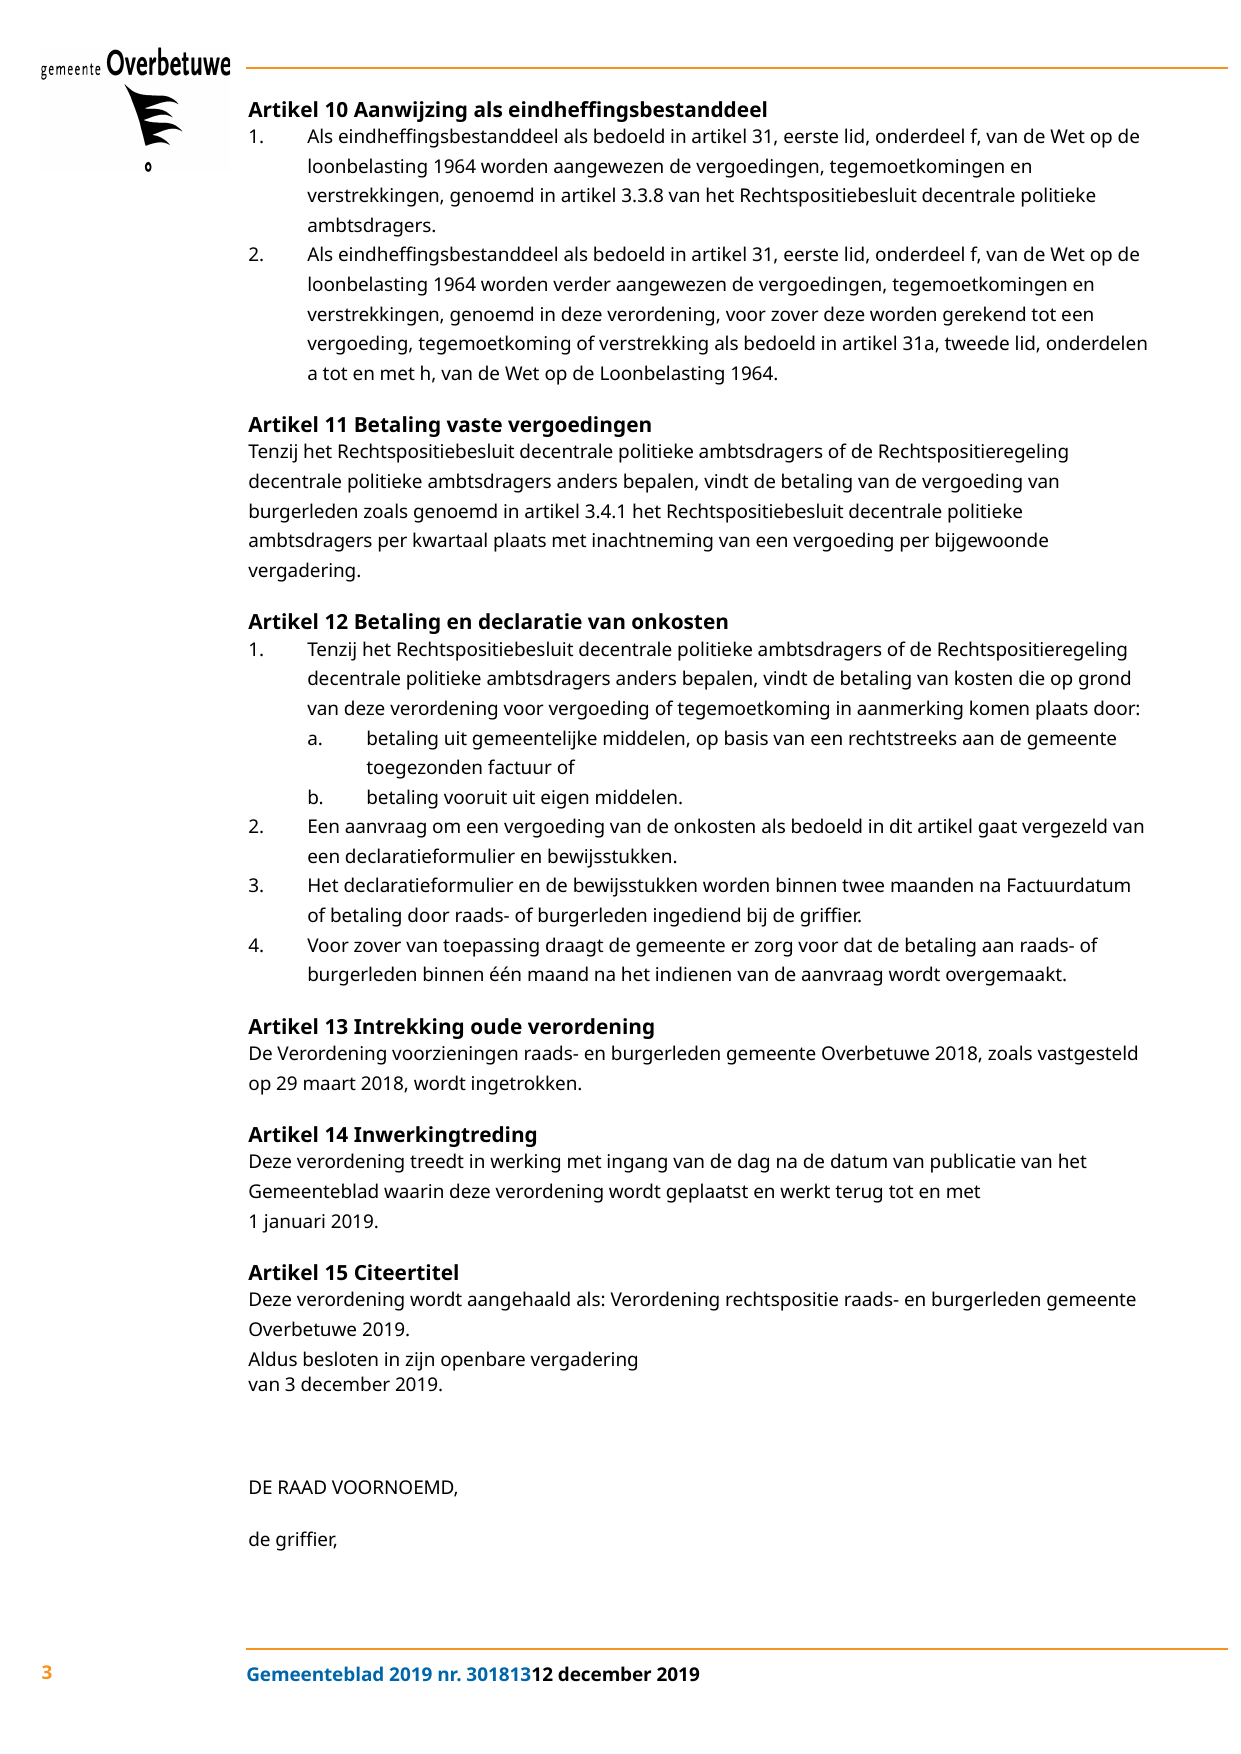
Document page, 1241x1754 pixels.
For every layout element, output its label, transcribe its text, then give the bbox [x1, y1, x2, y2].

text van 3 december 2019. [248, 1372, 1152, 1397]
list Als eindheffingsbestanddeel als bedoeld in artikel 31, eerste lid, onderdeel f, van de Wet op de loonbelasting 1964 worden aangewezen de vergoedingen, tegemoetkomingen en verstrekkingen, genoemd in artikel 3.3.8 van het Rechtspositiebesluit decentrale politieke ambtsdragers. [248, 123, 1152, 238]
list Voor zover van toepassing draagt de gemeente er zorg voor dat de betaling aan raads- of burgerleden binnen één maand na het indienen van de aanvraag wordt overgemaakt. [248, 932, 1152, 987]
text Artikel 14 Inwerkingtreding [248, 1120, 1152, 1149]
text 1 januari 2019. [248, 1208, 1152, 1233]
text Artikel 15 Citeertitel [248, 1258, 1152, 1287]
text Artikel 11 Betaling vaste vergoedingen [248, 410, 1152, 439]
text De Verordening voorzieningen raads- en burgerleden gemeente Overbetuwe 2018, zoals vastgesteld op 29 maart 2018, wordt ingetrokken. [248, 1040, 1152, 1096]
list Een aanvraag om een vergoeding van de onkosten als bedoeld in dit artikel gaat vergezeld van een declaratieformulier en bewijsstukken. [248, 813, 1152, 869]
text Artikel 13 Intrekking oude verordening [248, 1012, 1152, 1040]
text Tenzij het Rechtspositiebesluit decentrale politieke ambtsdragers of de Rechtspositieregeling decentrale politieke ambtsdragers anders bepalen, vindt de betaling van de vergoeding van burgerleden zoals genoemd in artikel 3.4.1 het Rechtspositiebesluit decentrale politieke ambtsdragers per kwartaal plaats met inachtneming van een vergoeding per bijgewoonde vergadering. [248, 439, 1152, 583]
text de griffier, [248, 1526, 1152, 1552]
list Tenzij het Rechtspositiebesluit decentrale politieke ambtsdragers of de Rechtspositieregeling decentrale politieke ambtsdragers anders bepalen, vindt de betaling van kosten die op grond van deze verordening voor vergoeding of tegemoetkoming in aanmerking komen plaats door: [248, 636, 1152, 721]
text Deze verordening treedt in werking met ingang van de dag na de datum van publicatie van het Gemeenteblad waarin deze verordening wordt geplaatst en werkt terug tot en met [248, 1149, 1152, 1204]
text DE RAAD VOORNOEMD, [248, 1474, 1152, 1500]
list Het declaratieformulier en de bewijsstukken worden binnen twee maanden na Factuurdatum of betaling door raads- of burgerleden ingediend bij de griffier. [248, 873, 1152, 928]
text Artikel 12 Betaling en declaratie van onkosten [248, 607, 1152, 636]
list Als eindheffingsbestanddeel als bedoeld in artikel 31, eerste lid, onderdeel f, van de Wet op de loonbelasting 1964 worden verder aangewezen de vergoedingen, tegemoetkomingen en verstrekkingen, genoemd in deze verordening, voor zover deze worden gerekend tot een vergoeding, tegemoetkoming of verstrekking als bedoeld in artikel 31a, tweede lid, onderdelen a tot en met h, van de Wet op de Loonbelasting 1964. [248, 242, 1152, 386]
text Aldus besloten in zijn openbare vergadering [248, 1346, 1152, 1372]
picture [41, 47, 231, 172]
text Deze verordening wordt aangehaald als: Verordening rechtspositie raads- en burgerleden gemeente Overbetuwe 2019. [248, 1287, 1152, 1342]
list betaling vooruit uit eigen middelen. [307, 784, 1152, 809]
list betaling uit gemeentelijke middelen, op basis van een rechtstreeks aan de gemeente toegezonden factuur of [307, 725, 1152, 780]
text Artikel 10 Aanwijzing als eindheffingsbestanddeel [248, 95, 1152, 123]
